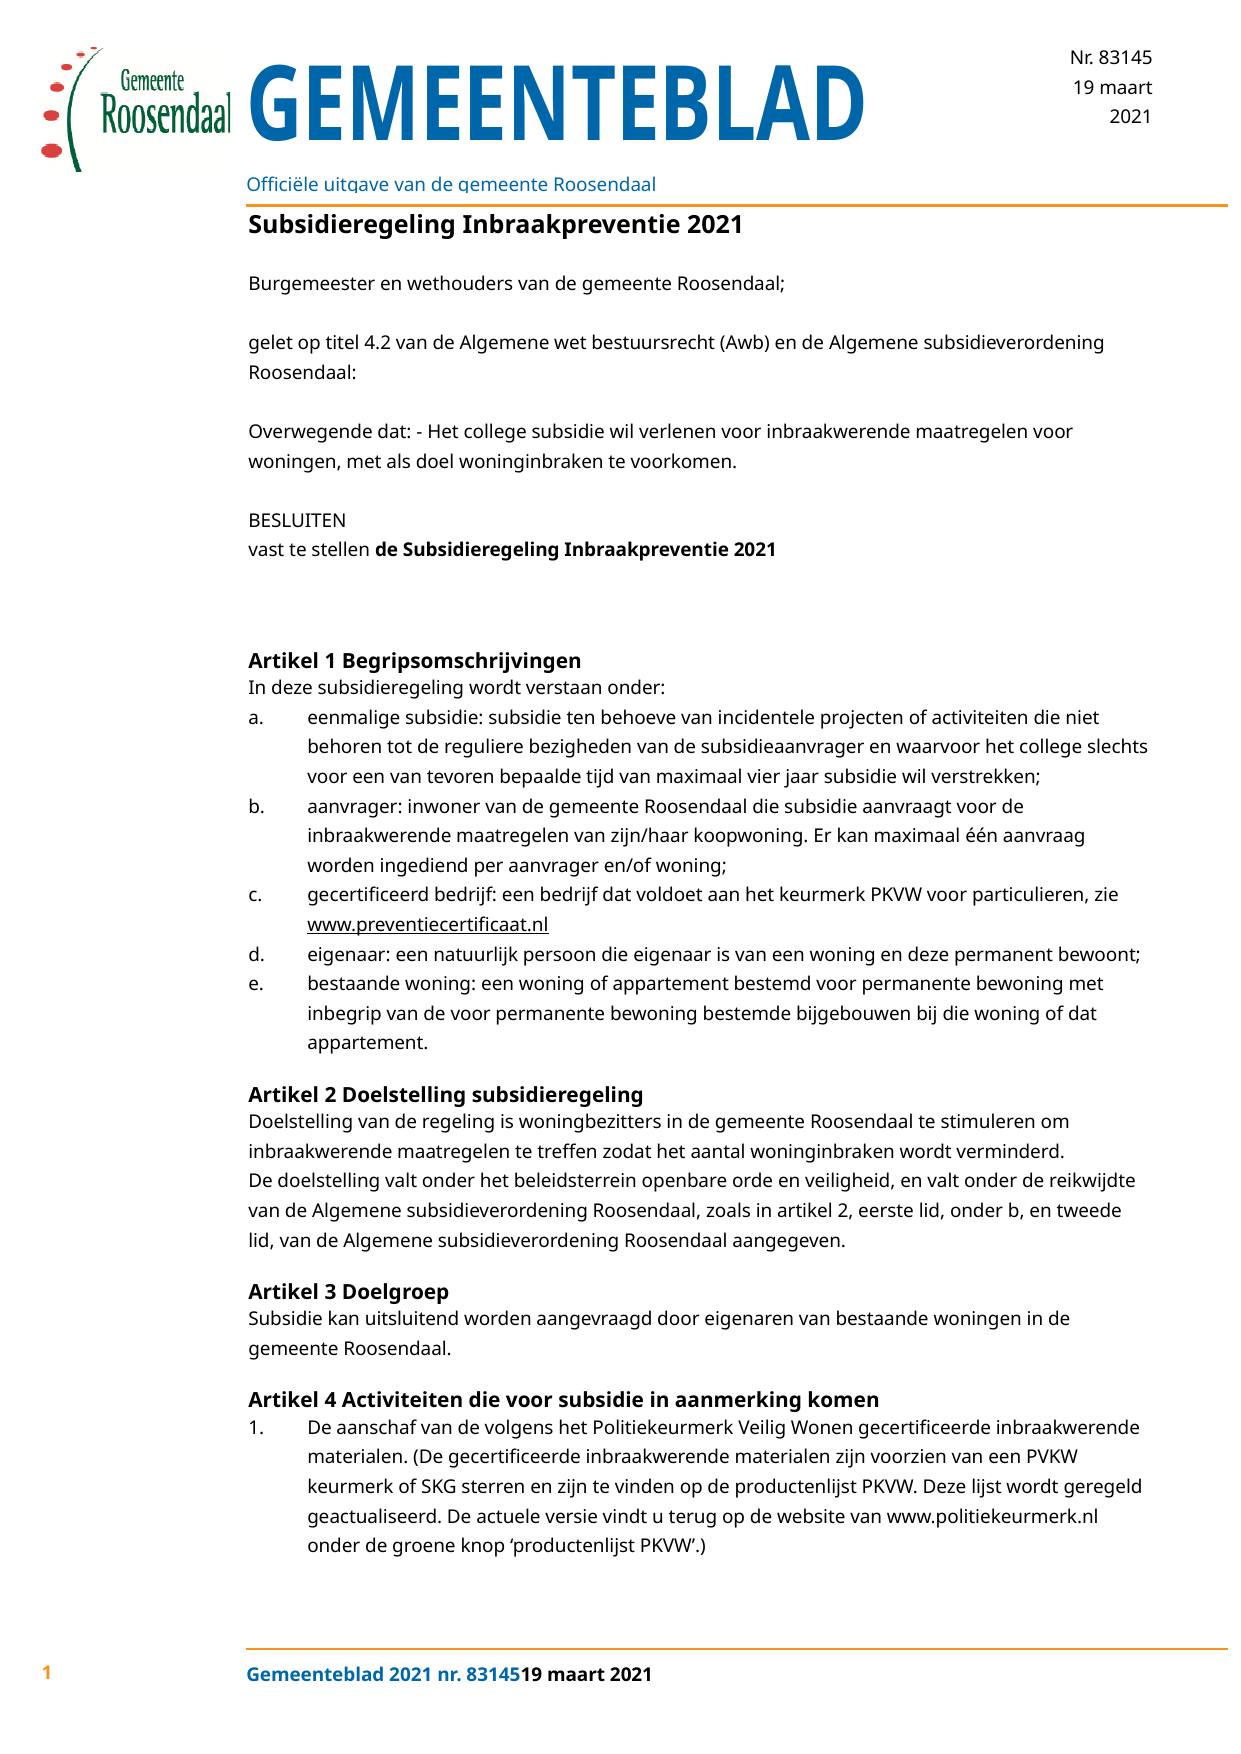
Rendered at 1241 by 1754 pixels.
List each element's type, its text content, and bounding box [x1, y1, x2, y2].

text vast te stellen de Subsidieregeling Inbraakpreventie 2021 [248, 537, 1152, 562]
list eigenaar: een natuurlijk persoon die eigenaar is van een woning en deze permanent bewoont; [248, 941, 1152, 967]
text Artikel 4 Activiteiten die voor subsidie in aanmerking komen [248, 1386, 1152, 1414]
text Subsidie kan uitsluitend worden aangevraagd door eigenaren van bestaande woningen in de gemeente Roosendaal. [248, 1306, 1152, 1361]
list gecertificeerd bedrijf: een bedrijf dat voldoet aan het keurmerk PKVW voor particulieren, zie www.preventiecertificaat.nl [248, 882, 1152, 937]
list bestaande woning: een woning of appartement bestemd voor permanente bewoning met inbegrip van de voor permanente bewoning bestemde bijgebouwen bij die woning of dat appartement. [248, 970, 1152, 1055]
list De aanschaf van de volgens het Politiekeurmerk Veilig Wonen gecertificeerde inbraakwerende materialen. (De gecertificeerde inbraakwerende materialen zijn voorzien van een PVKW keurmerk of SKG sterren en zijn te vinden op de productenlijst PKVW. Deze lijst wordt geregeld geactualiseerd. De actuele versie vindt u terug op de website van www.politiekeurmerk.nl onder de groene knop ‘productenlijst PKVW’.) [248, 1414, 1152, 1558]
text De doelstelling valt onder het beleidsterrein openbare orde en veiligheid, en valt onder de reikwijdte van de Algemene subsidieverordening Roosendaal, zoals in artikel 2, eerste lid, onder b, en tweede lid, van de Algemene subsidieverordening Roosendaal aangegeven. [248, 1168, 1152, 1252]
text Doelstelling van de regeling is woningbezitters in de gemeente Roosendaal te stimuleren om inbraakwerende maatregelen te treffen zodat het aantal woninginbraken wordt verminderd. [248, 1108, 1152, 1164]
text BESLUITEN [248, 507, 1152, 533]
text In deze subsidieregeling wordt verstaan onder: [248, 674, 1152, 700]
text Artikel 1 Begripsomschrijvingen [248, 646, 1152, 674]
list eenmalige subsidie: subsidie ten behoeve van incidentele projecten of activiteiten die niet behoren tot de reguliere bezigheden van de subsidieaanvrager en waarvoor het college slechts voor een van tevoren bepaalde tijd van maximaal vier jaar subsidie wil verstrekken; [248, 704, 1152, 789]
text Subsidieregeling Inbraakpreventie 2021 [248, 207, 1152, 241]
list aanvrager: inwoner van de gemeente Roosendaal die subsidie aanvraagt voor de inbraakwerende maatregelen van zijn/haar koopwoning. Er kan maximaal één aanvraag worden ingediend per aanvrager en/of woning; [248, 793, 1152, 878]
picture [41, 47, 231, 172]
text Burgemeester en wethouders van de gemeente Roosendaal; [248, 270, 1152, 296]
text Artikel 3 Doelgroep [248, 1277, 1152, 1306]
text Artikel 2 Doelstelling subsidieregeling [248, 1080, 1152, 1108]
text Overwegende dat: - Het college subsidie wil verlenen voor inbraakwerende maatregelen voor woningen, met als doel woninginbraken te voorkomen. [248, 418, 1152, 473]
text gelet op titel 4.2 van de Algemene wet bestuursrecht (Awb) en de Algemene subsidieverordening Roosendaal: [248, 329, 1152, 385]
